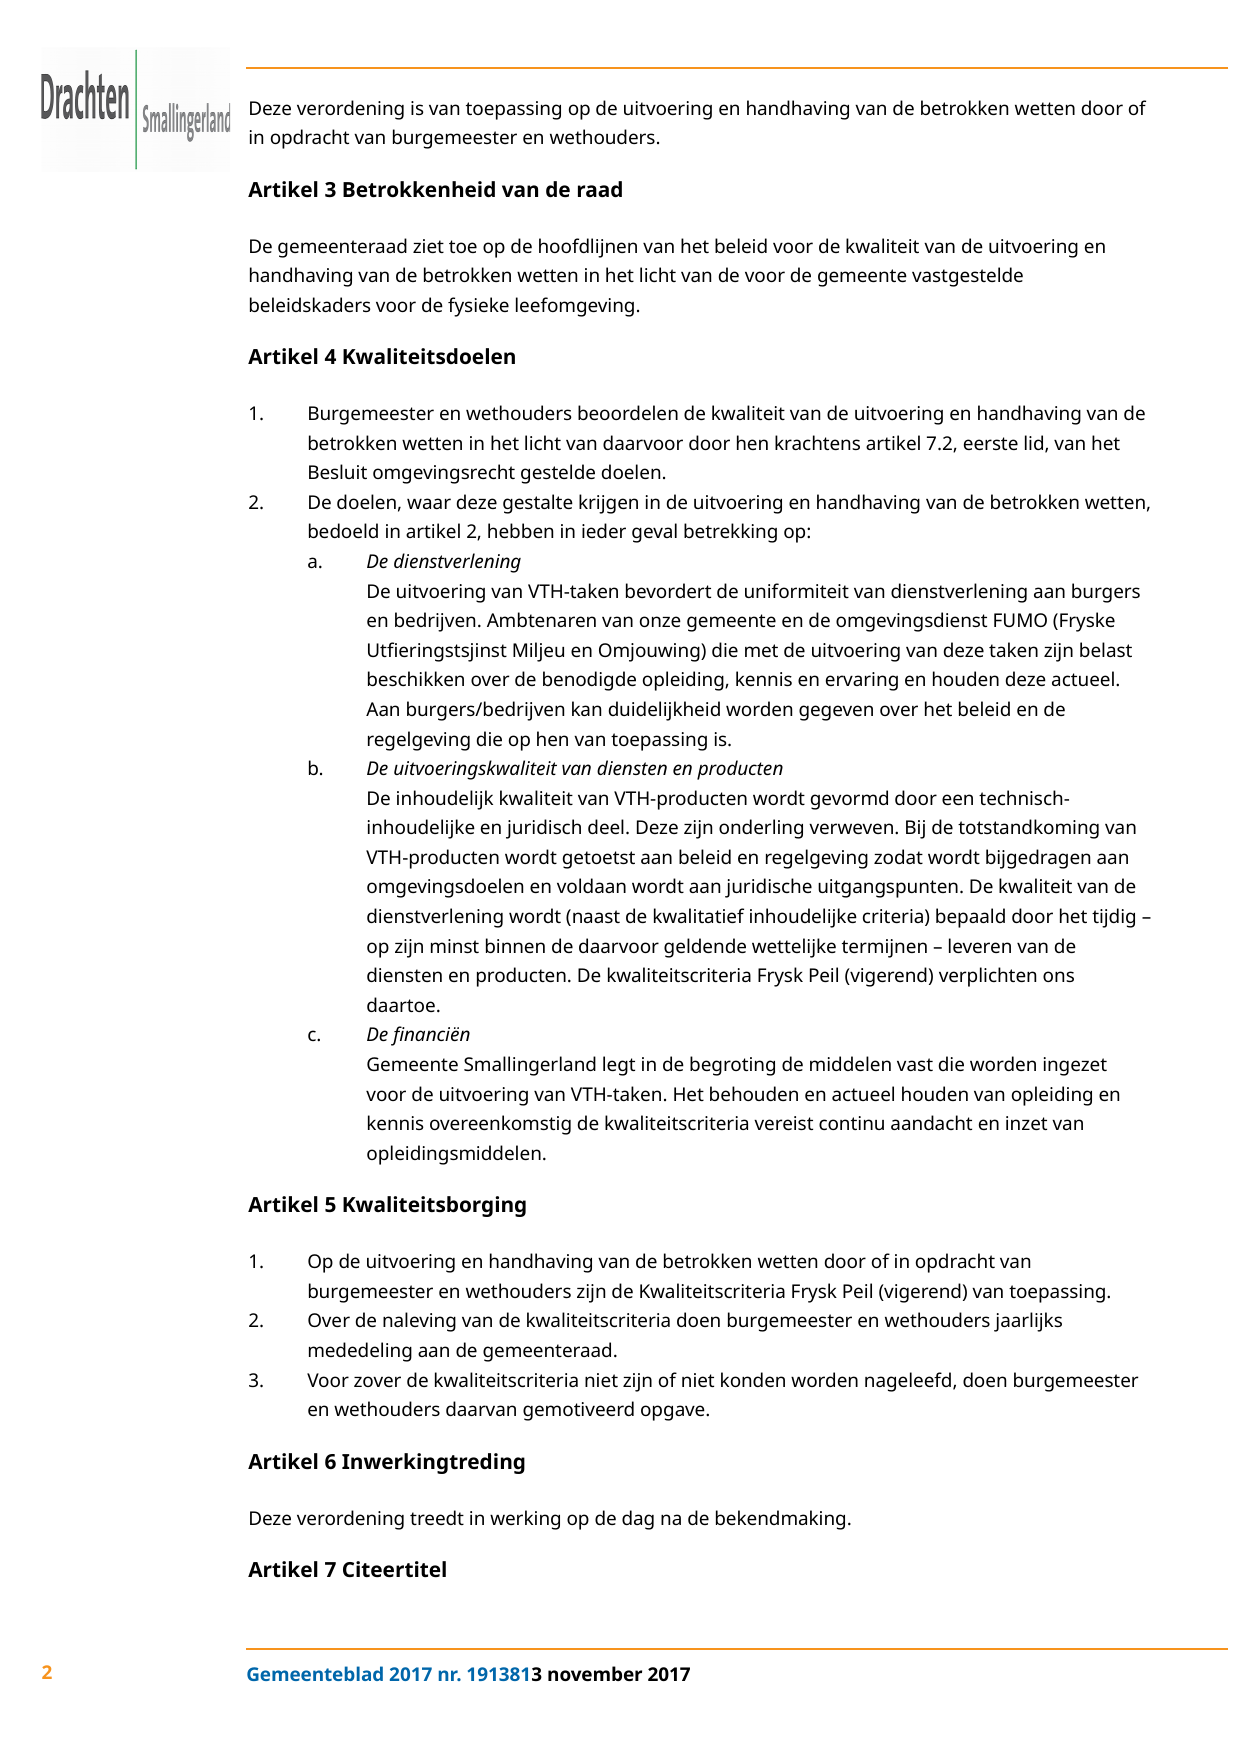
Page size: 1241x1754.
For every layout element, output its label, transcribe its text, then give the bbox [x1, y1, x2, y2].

list De inhoudelijk kwaliteit van VTH-producten wordt gevormd door een technisch- inhoudelijke en juridisch deel. Deze zijn onderling verweven. Bij de totstandkoming van VTH-producten wordt getoetst aan beleid en regelgeving zodat wordt bijgedragen aan omgevingsdoelen en voldaan wordt aan juridische uitgangspunten. De kwaliteit van de dienstverlening wordt (naast de kwalitatief inhoudelijke criteria) bepaald door het tijdig – op zijn minst binnen de daarvoor geldende wettelijke termijnen – leveren van de diensten en producten. De kwaliteitscriteria Frysk Peil (vigerend) verplichten ons daartoe. [307, 785, 1152, 1018]
list De uitvoering van VTH-taken bevordert de uniformiteit van dienstverlening aan burgers en bedrijven. Ambtenaren van onze gemeente en de omgevingsdienst FUMO (Fryske Utfieringstsjinst Miljeu en Omjouwing) die met de uitvoering van deze taken zijn belast beschikken over de benodigde opleiding, kennis en ervaring en houden deze actueel. Aan burgers/bedrijven kan duidelijkheid worden gegeven over het beleid en de regelgeving die op hen van toepassing is. [307, 578, 1152, 752]
text Deze verordening is van toepassing op de uitvoering en handhaving van de betrokken wetten door of in opdracht van burgemeester en wethouders. [248, 95, 1152, 150]
text Artikel 4 Kwaliteitsdoelen [248, 342, 1152, 371]
list Over de naleving van de kwaliteitscriteria doen burgemeester en wethouders jaarlijks mededeling aan de gemeenteraad. [248, 1308, 1152, 1363]
text De gemeenteraad ziet toe op de hoofdlijnen van het beleid voor de kwaliteit van de uitvoering en handhaving van de betrokken wetten in het licht van de voor de gemeente vastgestelde beleidskaders voor de fysieke leefomgeving. [248, 233, 1152, 318]
list Gemeente Smallingerland legt in de begroting de middelen vast die worden ingezet voor de uitvoering van VTH-taken. Het behouden en actueel houden van opleiding en kennis overeenkomstig de kwaliteitscriteria vereist continu aandacht en inzet van opleidingsmiddelen. [307, 1051, 1152, 1166]
picture [41, 47, 231, 172]
list De dienstverlening [307, 548, 1152, 574]
list De doelen, waar deze gestalte krijgen in de uitvoering en handhaving van de betrokken wetten, bedoeld in artikel 2, hebben in ieder geval betrekking op: [248, 489, 1152, 544]
text Deze verordening treedt in werking op de dag na de bekendmaking. [248, 1505, 1152, 1531]
text Artikel 7 Citeertitel [248, 1555, 1152, 1584]
list Burgemeester en wethouders beoordelen de kwaliteit van de uitvoering en handhaving van de betrokken wetten in het licht van daarvoor door hen krachtens artikel 7.2, eerste lid, van het Besluit omgevingsrecht gestelde doelen. [248, 400, 1152, 485]
list Op de uitvoering en handhaving van de betrokken wetten door of in opdracht van burgemeester en wethouders zijn de Kwaliteitscriteria Frysk Peil (vigerend) van toepassing. [248, 1248, 1152, 1304]
list De financiën [307, 1022, 1152, 1047]
text Artikel 5 Kwaliteitsborging [248, 1190, 1152, 1219]
text Artikel 3 Betrokkenheid van de raad [248, 175, 1152, 203]
list De uitvoeringskwaliteit van diensten en producten [307, 755, 1152, 781]
text Artikel 6 Inwerkingtreding [248, 1447, 1152, 1475]
list Voor zover de kwaliteitscriteria niet zijn of niet konden worden nageleefd, doen burgemeester en wethouders daarvan gemotiveerd opgave. [248, 1367, 1152, 1422]
